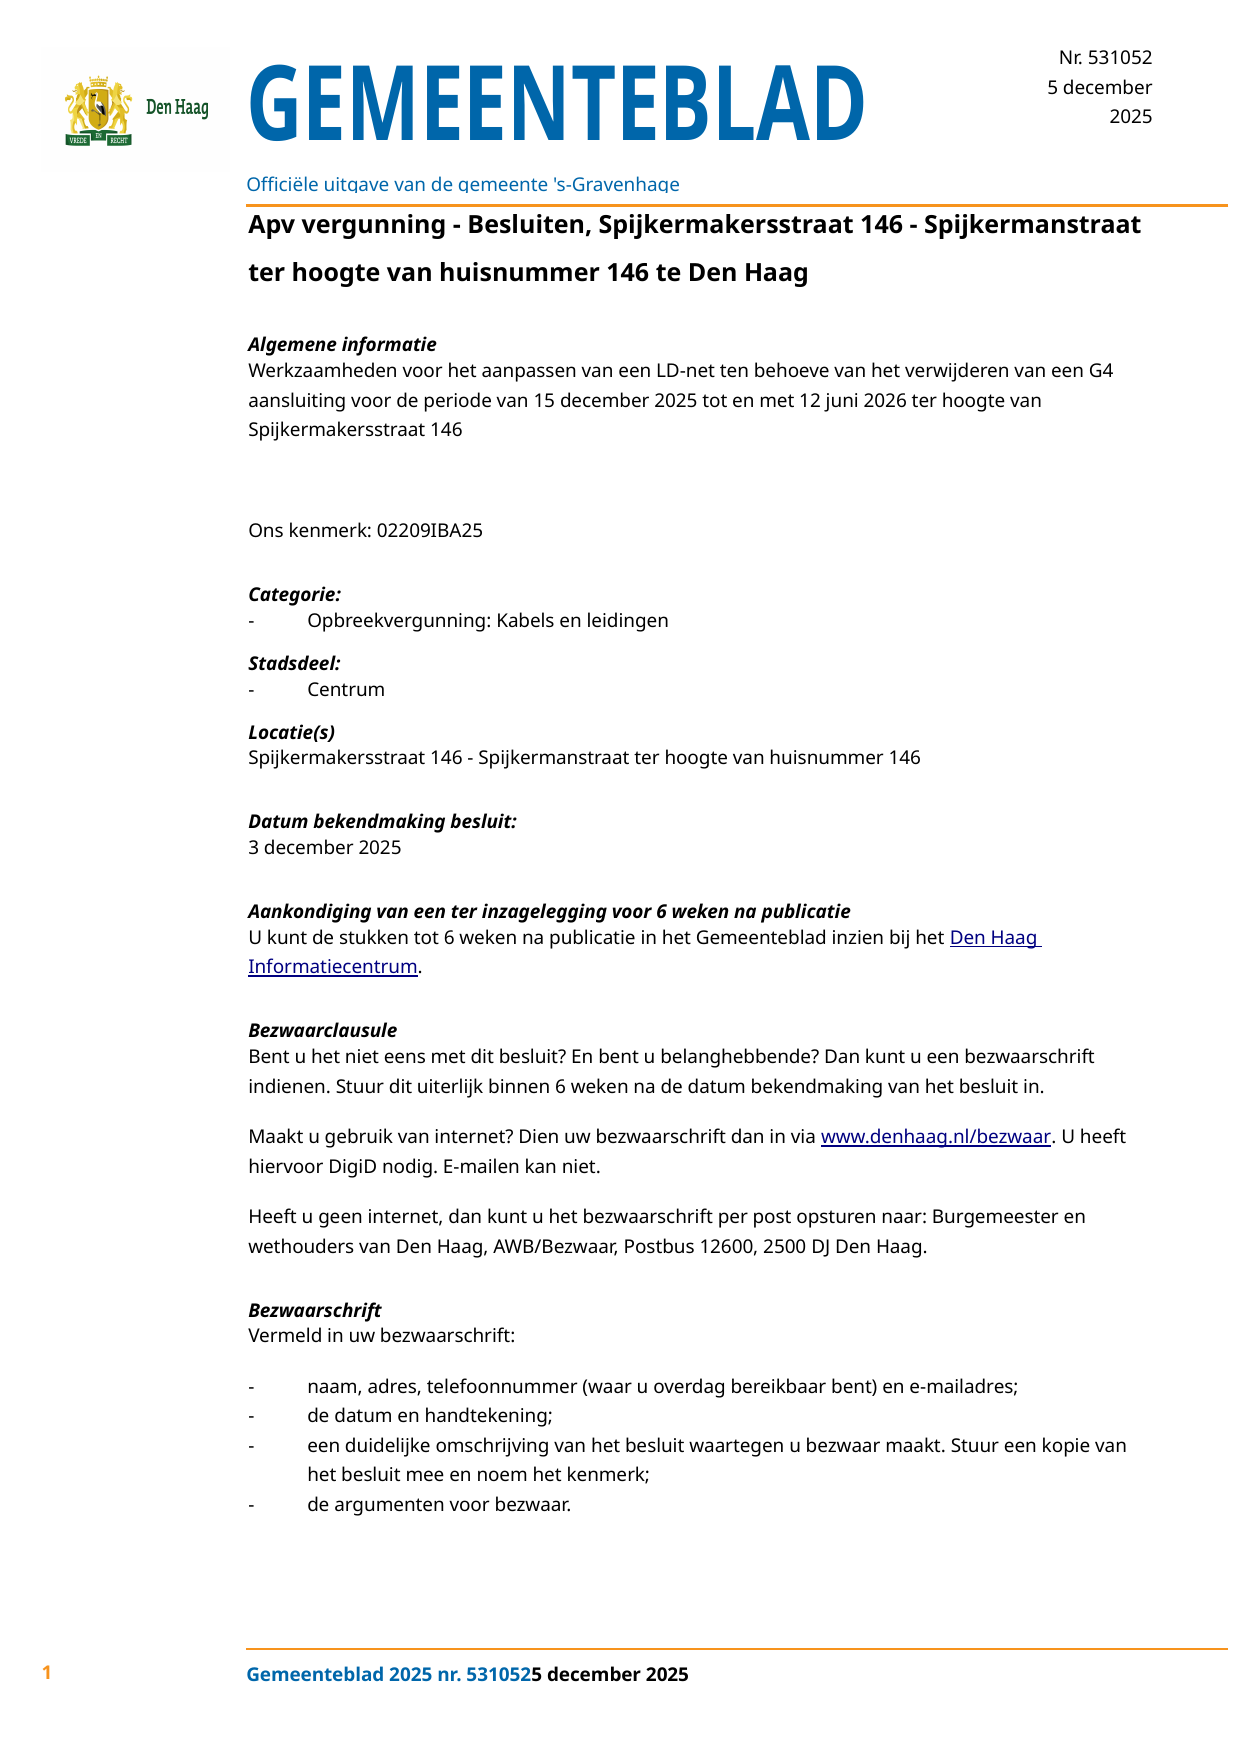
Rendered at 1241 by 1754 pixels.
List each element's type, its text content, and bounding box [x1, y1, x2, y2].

text Categorie: [248, 581, 1152, 607]
text Stadsdeel: [248, 650, 1152, 676]
text Bent u het niet eens met dit besluit? En bent u belanghebbende? Dan kunt u een bezwaarschrift indienen. Stuur dit uiterlijk binnen 6 weken na de datum bekendmaking van het besluit in. [248, 1043, 1152, 1098]
text Bezwaarclausule [248, 1017, 1152, 1043]
text Ons kenmerk: 02209IBA25 [248, 517, 1152, 543]
text Vermeld in uw bezwaarschrift: [248, 1322, 1152, 1348]
text Apv vergunning - Besluiten, Spijkermakersstraat 146 - Spijkermanstraat ter hoogte van huisnummer 146 te Den Haag [248, 207, 1152, 288]
list de argumenten voor bezwaar. [248, 1491, 1152, 1517]
text Heeft u geen internet, dan kunt u het bezwaarschrift per post opsturen naar: Burgemeester en wethouders van Den Haag, AWB/Bezwaar, Postbus 12600, 2500 DJ Den Haag. [248, 1203, 1152, 1258]
list de datum en handtekening; [248, 1402, 1152, 1428]
text Maakt u gebruik van internet? Dien uw bezwaarschrift dan in via www.denhaag.nl/bezwaar. U heeft hiervoor DigiD nodig. E-mailen kan niet. [248, 1123, 1152, 1178]
text Algemene informatie [248, 331, 1152, 357]
list een duidelijke omschrijving van het besluit waartegen u bezwaar maakt. Stuur een kopie van het besluit mee en noem het kenmerk; [248, 1432, 1152, 1487]
text Locatie(s) [248, 719, 1152, 744]
text Aankondiging van een ter inzagelegging voor 6 weken na publicatie [248, 898, 1152, 924]
list Centrum [248, 676, 1152, 701]
picture [41, 47, 231, 172]
text Spijkermakersstraat 146 - Spijkermanstraat ter hoogte van huisnummer 146 [248, 744, 1152, 770]
text 3 december 2025 [248, 834, 1152, 860]
list naam, adres, telefoonnummer (waar u overdag bereikbaar bent) en e-mailadres; [248, 1373, 1152, 1399]
text U kunt de stukken tot 6 weken na publicatie in het Gemeenteblad inzien bij het Den Haag Informatiecentrum. [248, 924, 1152, 979]
text Datum bekendmaking besluit: [248, 808, 1152, 834]
text Bezwaarschrift [248, 1297, 1152, 1322]
list Opbreekvergunning: Kabels en leidingen [248, 607, 1152, 633]
text Werkzaamheden voor het aanpassen van een LD-net ten behoeve van het verwijderen van een G4 aansluiting voor de periode van 15 december 2025 tot en met 12 juni 2026 ter hoogte van Spijkermakersstraat 146 [248, 357, 1152, 442]
